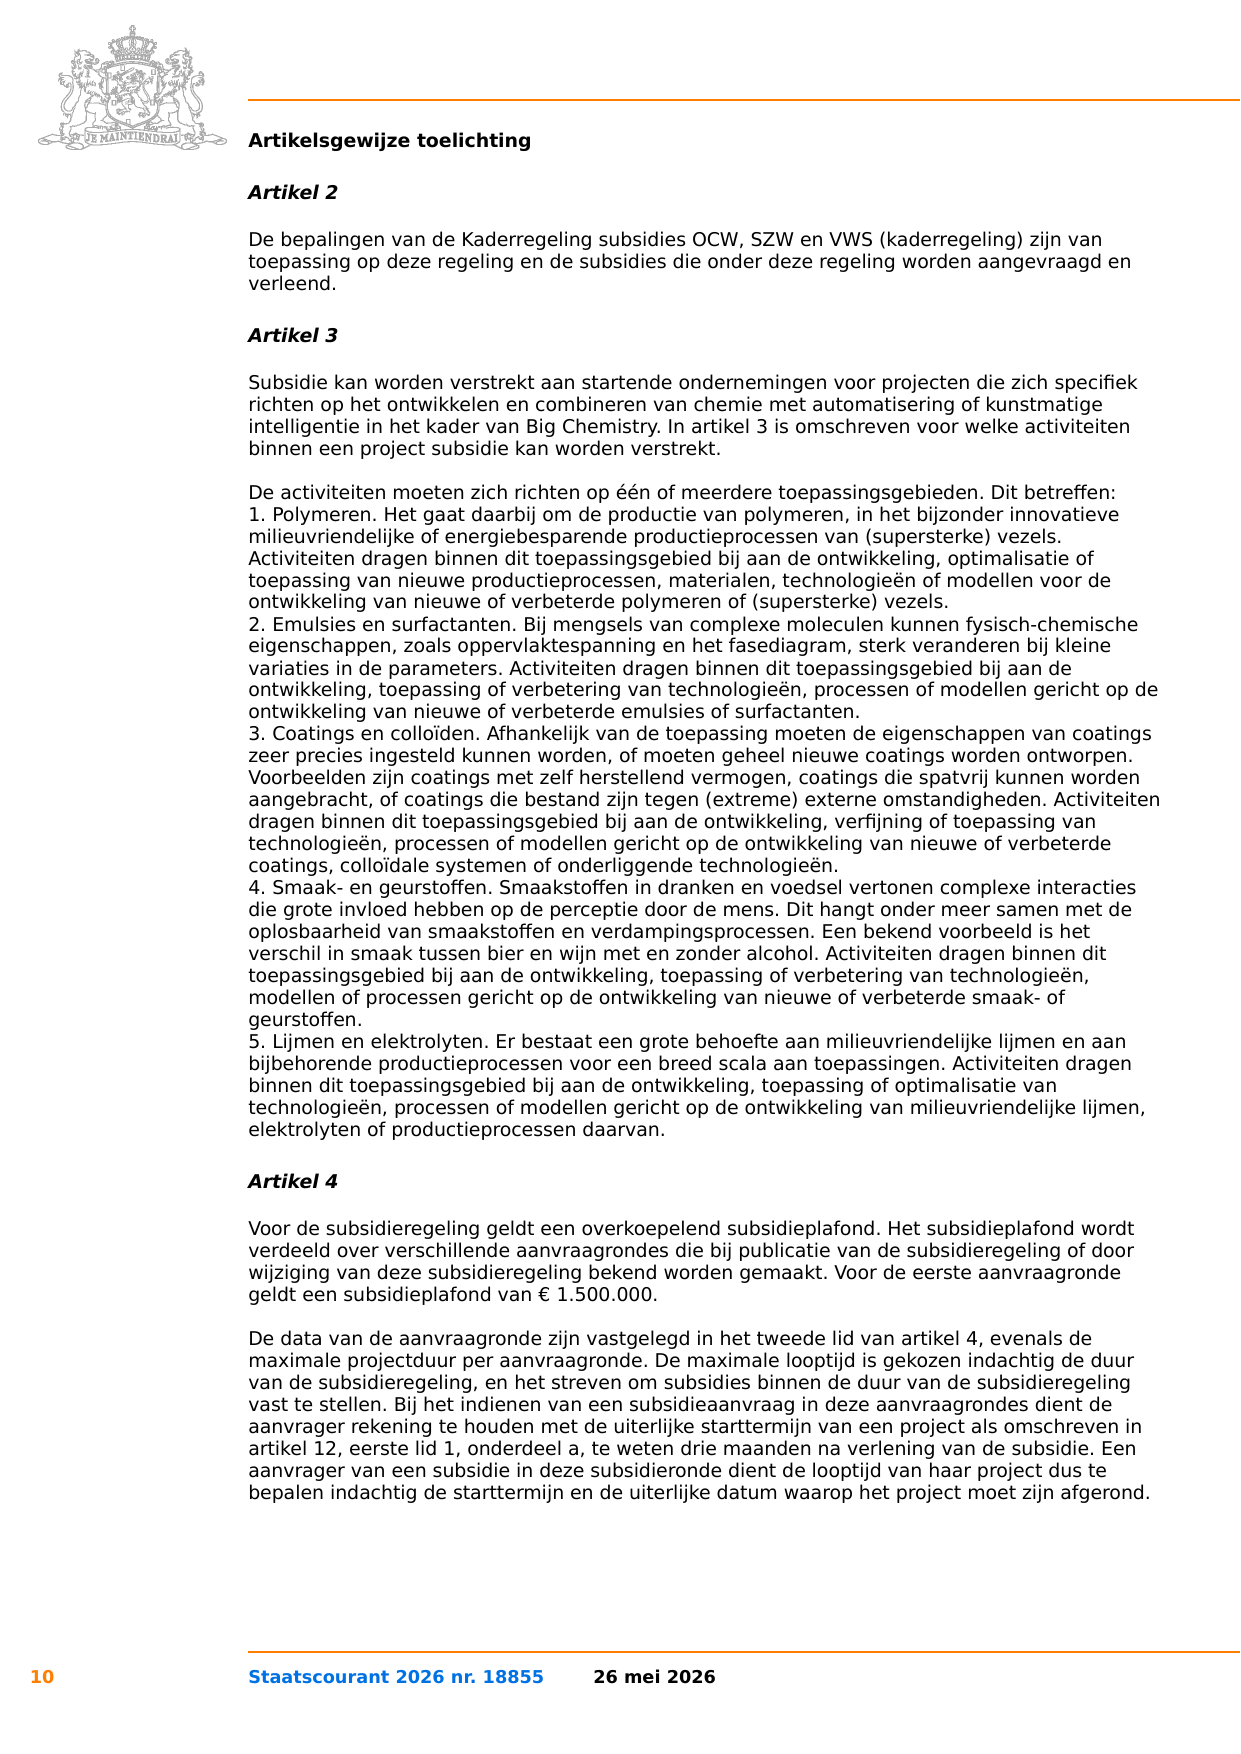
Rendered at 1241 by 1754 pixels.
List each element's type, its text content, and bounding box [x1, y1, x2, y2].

text Subsidie kan worden verstrekt aan startende ondernemingen voor projecten die zich specifiek richten op het ontwikkelen en combineren van chemie met automatisering of kunstmatige intelligentie in het kader van Big Chemistry. In artikel 3 is omschreven voor welke activiteiten binnen een project subsidie kan worden verstrekt. [248, 372, 1163, 460]
text 4. Smaak- en geurstoffen. Smaakstoffen in dranken en voedsel vertonen complexe interacties die grote invloed hebben op de perceptie door de mens. Dit hangt onder meer samen met de oplosbaarheid van smaakstoffen en verdampingsprocessen. Een bekend voorbeeld is het verschil in smaak tussen bier en wijn met en zonder alcohol. Activiteiten dragen binnen dit toepassingsgebied bij aan de ontwikkeling, toepassing of verbetering van technologieën, modellen of processen gericht op de ontwikkeling van nieuwe of verbeterde smaak- of geurstoffen. [248, 877, 1163, 1031]
text De bepalingen van de Kaderregeling subsidies OCW, SZW en VWS (kaderregeling) zijn van toepassing op deze regeling en de subsidies die onder deze regeling worden aangevraagd en verleend. [248, 229, 1163, 295]
text 5. Lijmen en elektrolyten. Er bestaat een grote behoefte aan milieuvriendelijke lijmen en aan bijbehorende productieprocessen voor een breed scala aan toepassingen. Activiteiten dragen binnen dit toepassingsgebied bij aan de ontwikkeling, toepassing of optimalisatie van technologieën, processen of modellen gericht op de ontwikkeling van milieuvriendelijke lijmen, elektrolyten of productieprocessen daarvan. [248, 1031, 1163, 1141]
subtitle Artikel 3 [248, 325, 1163, 347]
subtitle Artikel 4 [248, 1171, 1163, 1193]
text 3. Coatings en colloïden. Afhankelijk van de toepassing moeten de eigenschappen van coatings zeer precies ingesteld kunnen worden, of moeten geheel nieuwe coatings worden ontworpen. Voorbeelden zijn coatings met zelf herstellend vermogen, coatings die spatvrij kunnen worden aangebracht, of coatings die bestand zijn tegen (extreme) externe omstandigheden. Activiteiten dragen binnen dit toepassingsgebied bij aan de ontwikkeling, verfijning of toepassing van technologieën, processen of modellen gericht op de ontwikkeling van nieuwe of verbeterde coatings, colloïdale systemen of onderliggende technologieën. [248, 723, 1163, 877]
subtitle Artikel 2 [248, 182, 1163, 204]
text Voor de subsidieregeling geldt een overkoepelend subsidieplafond. Het subsidieplafond wordt verdeeld over verschillende aanvraagrondes die bij publicatie van de subsidieregeling of door wijziging van deze subsidieregeling bekend worden gemaakt. Voor de eerste aanvraagronde geldt een subsidieplafond van € 1.500.000. [248, 1218, 1163, 1306]
text 2. Emulsies en surfactanten. Bij mengsels van complexe moleculen kunnen fysisch-chemische eigenschappen, zoals oppervlaktespanning en het fasediagram, sterk veranderen bij kleine variaties in de parameters. Activiteiten dragen binnen dit toepassingsgebied bij aan de ontwikkeling, toepassing of verbetering van technologieën, processen of modellen gericht op de ontwikkeling van nieuwe of verbeterde emulsies of surfactanten. [248, 613, 1163, 723]
picture [38, 25, 227, 150]
text De activiteiten moeten zich richten op één of meerdere toepassingsgebieden. Dit betreffen: [248, 482, 1163, 503]
subtitle Artikelsgewijze toelichting [248, 130, 1163, 152]
text De data van de aanvraagronde zijn vastgelegd in het tweede lid van artikel 4, evenals de maximale projectduur per aanvraagronde. De maximale looptijd is gekozen indachtig de duur van de subsidieregeling, en het streven om subsidies binnen de duur van de subsidieregeling vast te stellen. Bij het indienen van een subsidieaanvraag in deze aanvraagrondes dient de aanvrager rekening te houden met de uiterlijke starttermijn van een project als omschreven in artikel 12, eerste lid 1, onderdeel a, te weten drie maanden na verlening van de subsidie. Een aanvrager van een subsidie in deze subsidieronde dient de looptijd van haar project dus te bepalen indachtig de starttermijn en de uiterlijke datum waarop het project moet zijn afgerond. [248, 1328, 1163, 1503]
text 1. Polymeren. Het gaat daarbij om de productie van polymeren, in het bijzonder innovatieve milieuvriendelijke of energiebesparende productieprocessen van (supersterke) vezels. Activiteiten dragen binnen dit toepassingsgebied bij aan de ontwikkeling, optimalisatie of toepassing van nieuwe productieprocessen, materialen, technologieën of modellen voor de ontwikkeling van nieuwe of verbeterde polymeren of (supersterke) vezels. [248, 503, 1163, 613]
